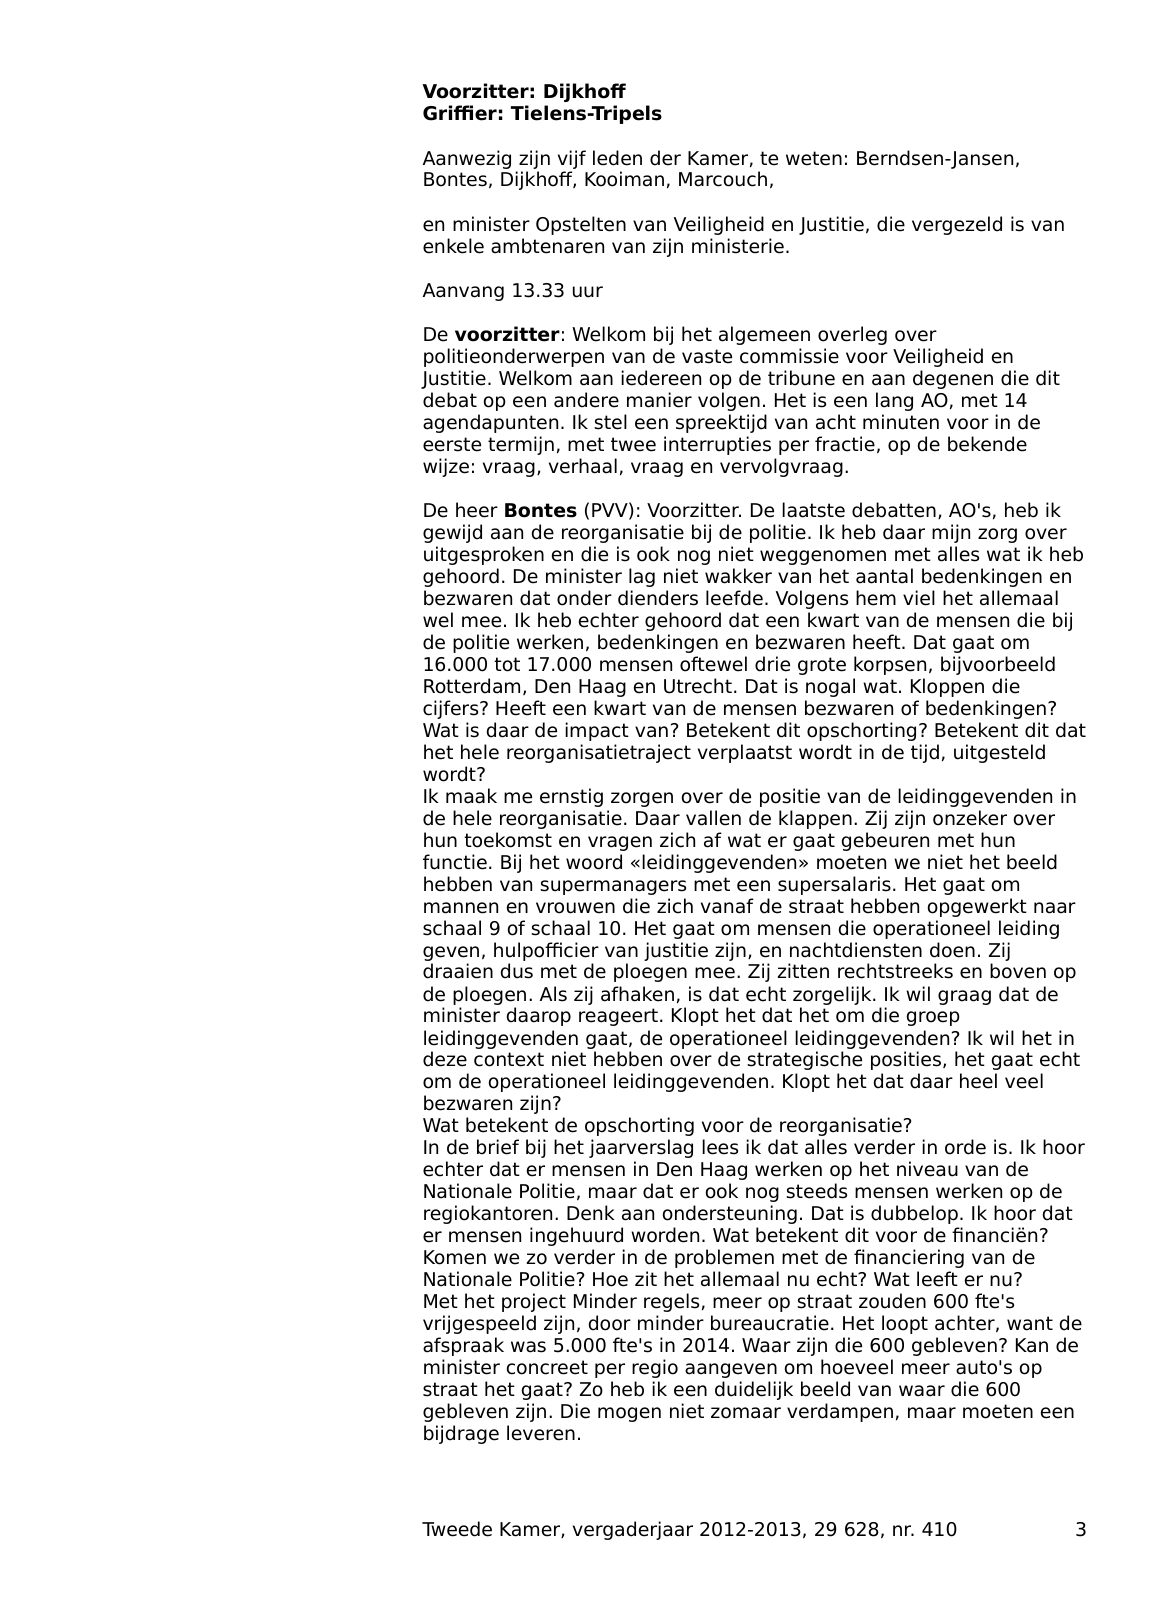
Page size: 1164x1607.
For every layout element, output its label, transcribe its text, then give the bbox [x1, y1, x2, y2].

text Met het project Minder regels, meer op straat zouden 600 fte's vrijgespeeld zijn, door minder bureaucratie. Het loopt achter, want de afspraak was 5.000 fte's in 2014. Waar zijn die 600 gebleven? Kan de minister concreet per regio aangeven om hoeveel meer auto's op straat het gaat? Zo heb ik een duidelijk beeld van waar die 600 gebleven zijn. Die mogen niet zomaar verdampen, maar moeten een bijdrage leveren. [422, 1291, 1087, 1445]
text en minister Opstelten van Veiligheid en Justitie, die vergezeld is van enkele ambtenaren van zijn ministerie. [422, 213, 1087, 257]
text Ik maak me ernstig zorgen over de positie van de leidinggevenden in de hele reorganisatie. Daar vallen de klappen. Zij zijn onzeker over hun toekomst en vragen zich af wat er gaat gebeuren met hun functie. Bij het woord «leidinggevenden» moeten we niet het beeld hebben van supermanagers met een supersalaris. Het gaat om mannen en vrouwen die zich vanaf de straat hebben opgewerkt naar schaal 9 of schaal 10. Het gaat om mensen die operationeel leiding geven, hulpofficier van justitie zijn, en nachtdiensten doen. Zij draaien dus met de ploegen mee. Zij zitten rechtstreeks en boven op de ploegen. Als zij afhaken, is dat echt zorgelijk. Ik wil graag dat de minister daarop reageert. Klopt het dat het om die groep leidinggevenden gaat, de operationeel leidinggevenden? Ik wil het in deze context niet hebben over de strategische posities, het gaat echt om de operationeel leidinggevenden. Klopt het dat daar heel veel bezwaren zijn? [422, 786, 1087, 1115]
text Aanwezig zijn vijf leden der Kamer, te weten: Berndsen-Jansen, Bontes, Dijkhoff, Kooiman, Marcouch, [422, 147, 1087, 191]
text Wat betekent de opschorting voor de reorganisatie? [422, 1115, 1087, 1137]
text Griffier: Tielens-Tripels [422, 103, 1087, 125]
text Voorzitter: Dijkhoff [422, 81, 1087, 103]
text Aanvang 13.33 uur [422, 280, 1087, 302]
text In de brief bij het jaarverslag lees ik dat alles verder in orde is. Ik hoor echter dat er mensen in Den Haag werken op het niveau van de Nationale Politie, maar dat er ook nog steeds mensen werken op de regiokantoren. Denk aan ondersteuning. Dat is dubbelop. Ik hoor dat er mensen ingehuurd worden. Wat betekent dit voor de financiën? Komen we zo verder in de problemen met de financiering van de Nationale Politie? Hoe zit het allemaal nu echt? Wat leeft er nu? [422, 1137, 1087, 1291]
text De heer Bontes (PVV): Voorzitter. De laatste debatten, AO's, heb ik gewijd aan de reorganisatie bij de politie. Ik heb daar mijn zorg over uitgesproken en die is ook nog niet weggenomen met alles wat ik heb gehoord. De minister lag niet wakker van het aantal bedenkingen en bezwaren dat onder dienders leefde. Volgens hem viel het allemaal wel mee. Ik heb echter gehoord dat een kwart van de mensen die bij de politie werken, bedenkingen en bezwaren heeft. Dat gaat om 16.000 tot 17.000 mensen oftewel drie grote korpsen, bijvoorbeeld Rotterdam, Den Haag en Utrecht. Dat is nogal wat. Kloppen die cijfers? Heeft een kwart van de mensen bezwaren of bedenkingen? Wat is daar de impact van? Betekent dit opschorting? Betekent dit dat het hele reorganisatietraject verplaatst wordt in de tijd, uitgesteld wordt? [422, 500, 1087, 786]
text De voorzitter: Welkom bij het algemeen overleg over politieonderwerpen van de vaste commissie voor Veiligheid en Justitie. Welkom aan iedereen op de tribune en aan degenen die dit debat op een andere manier volgen. Het is een lang AO, met 14 agendapunten. Ik stel een spreektijd van acht minuten voor in de eerste termijn, met twee interrupties per fractie, op de bekende wijze: vraag, verhaal, vraag en vervolgvraag. [422, 324, 1087, 478]
